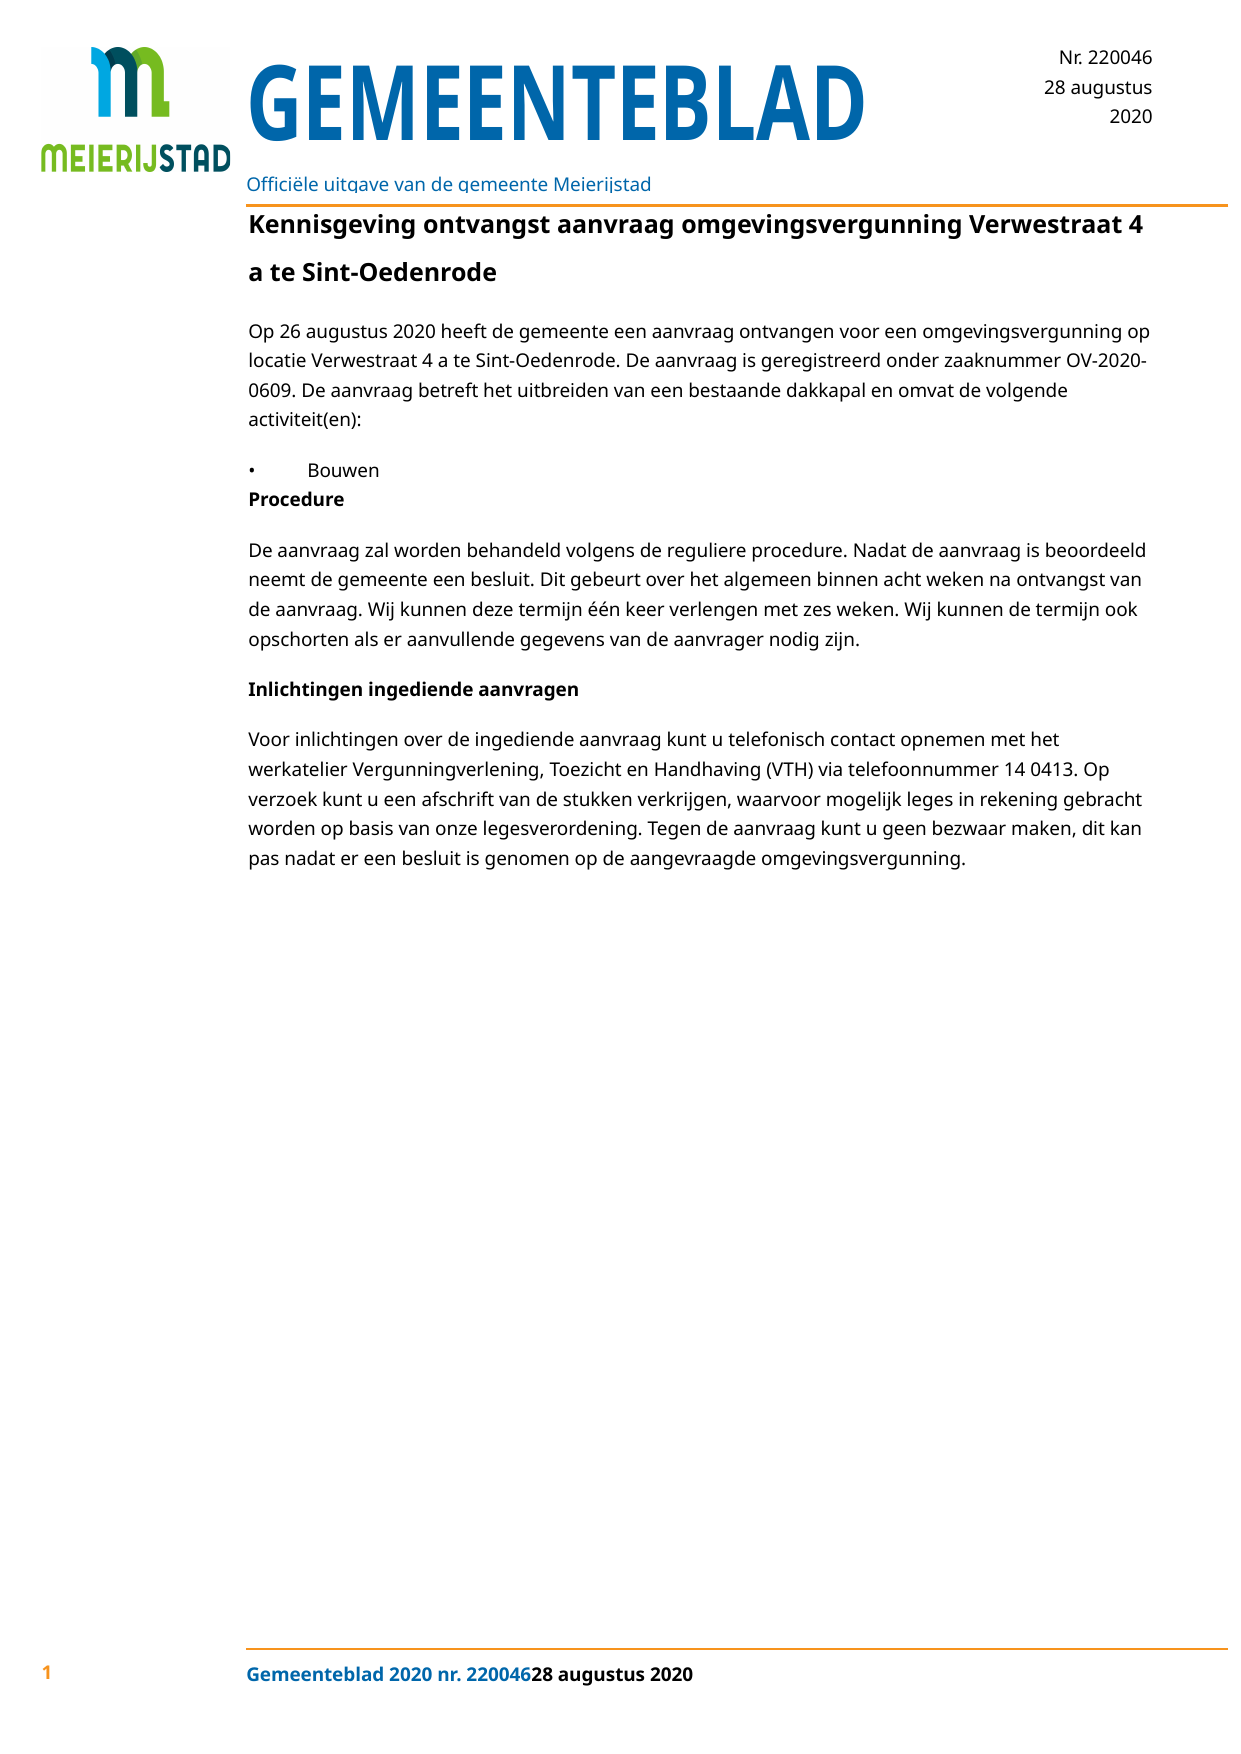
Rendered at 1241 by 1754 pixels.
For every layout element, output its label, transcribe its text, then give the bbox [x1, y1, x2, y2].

text Inlichtingen ingediende aanvragen [248, 676, 1152, 702]
text De aanvraag zal worden behandeld volgens de reguliere procedure. Nadat de aanvraag is beoordeeld neemt de gemeente een besluit. Dit gebeurt over het algemeen binnen acht weken na ontvangst van de aanvraag. Wij kunnen deze termijn één keer verlengen met zes weken. Wij kunnen de termijn ook opschorten als er aanvullende gegevens van de aanvrager nodig zijn. [248, 537, 1152, 652]
picture [41, 47, 231, 172]
text Procedure [248, 487, 1152, 512]
text Op 26 augustus 2020 heeft de gemeente een aanvraag ontvangen voor een omgevingsvergunning op locatie Verwestraat 4 a te Sint-Oedenrode. De aanvraag is geregistreerd onder zaaknummer OV-2020-0609. De aanvraag betreft het uitbreiden van een bestaande dakkapal en omvat de volgende activiteit(en): [248, 318, 1152, 432]
text Voor inlichtingen over de ingediende aanvraag kunt u telefonisch contact opnemen met het werkatelier Vergunningverlening, Toezicht en Handhaving (VTH) via telefoonnummer 14 0413. Op verzoek kunt u een afschrift van de stukken verkrijgen, waarvoor mogelijk leges in rekening gebracht worden op basis van onze legesverordening. Tegen de aanvraag kunt u geen bezwaar maken, dit kan pas nadat er een besluit is genomen op de aangevraagde omgevingsvergunning. [248, 727, 1152, 871]
list Bouwen [248, 457, 1152, 483]
text Kennisgeving ontvangst aanvraag omgevingsvergunning Verwestraat 4 a te Sint-Oedenrode [248, 207, 1152, 288]
